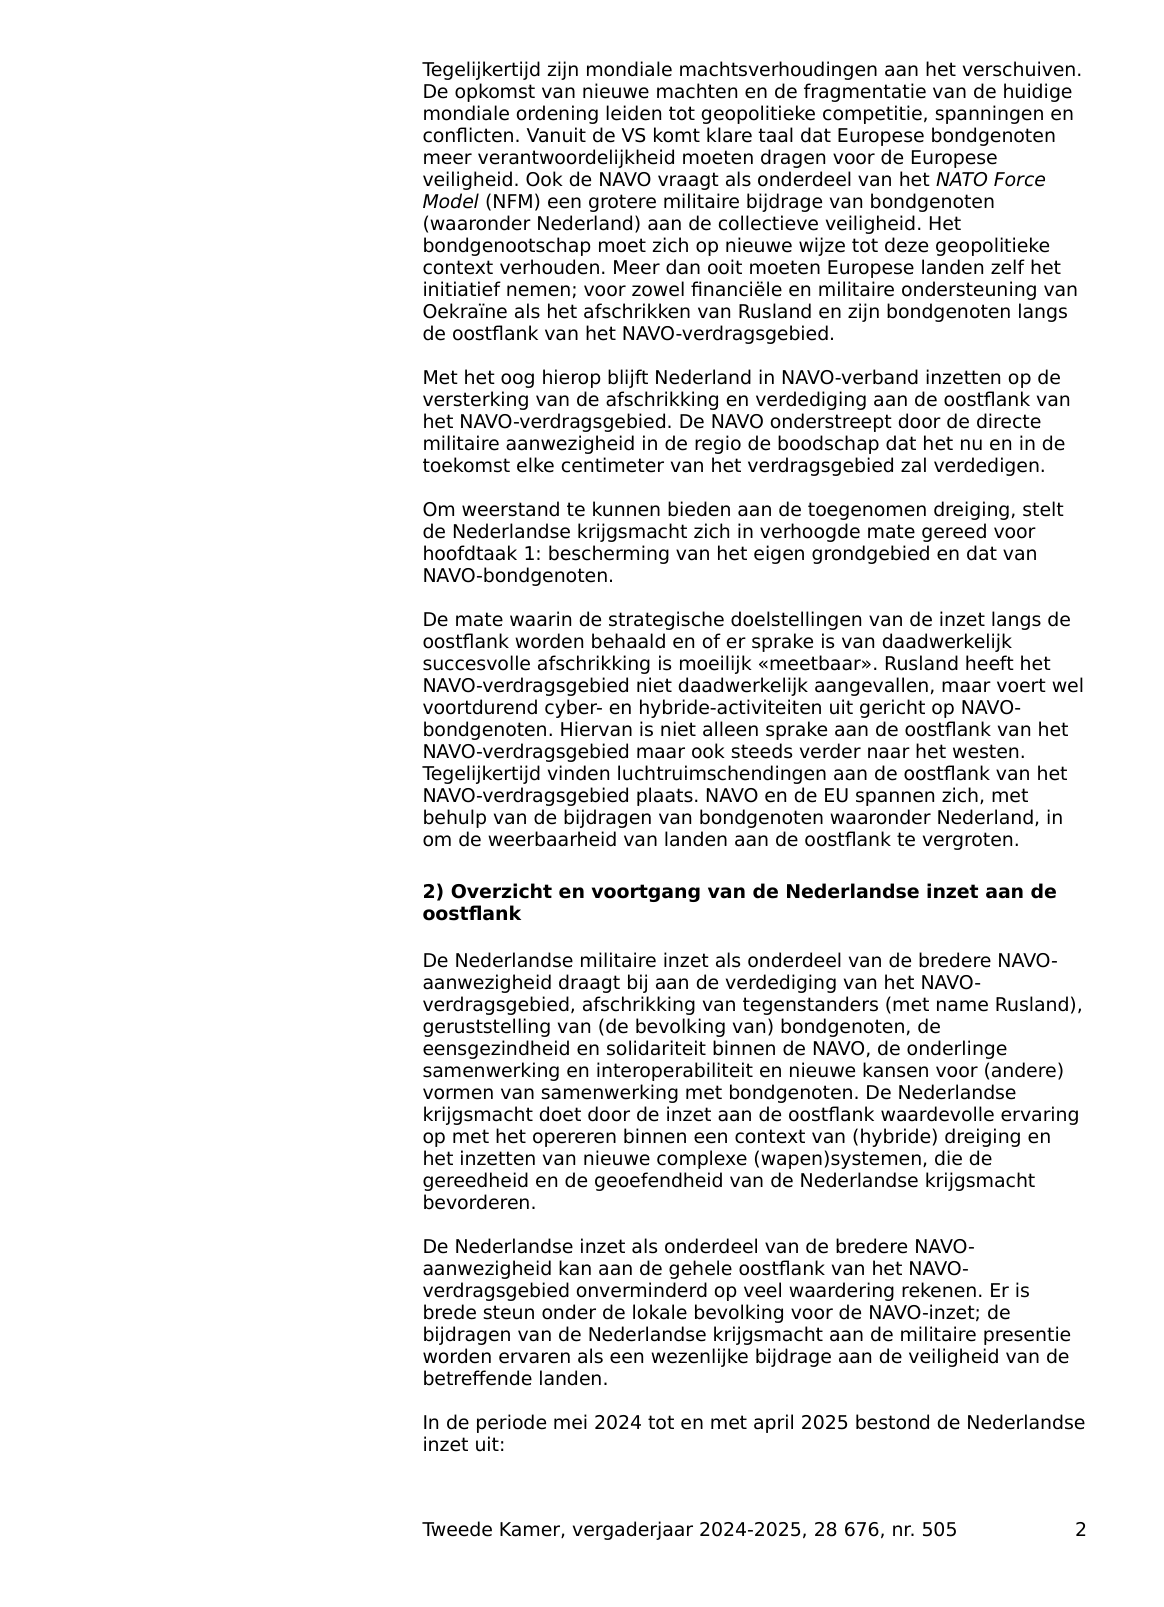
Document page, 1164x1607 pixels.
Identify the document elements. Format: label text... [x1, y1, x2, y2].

text Met het oog hierop blijft Nederland in NAVO-verband inzetten op de versterking van de afschrikking en verdediging aan de oostflank van het NAVO-verdragsgebied. De NAVO onderstreept door de directe militaire aanwezigheid in de regio de boodschap dat het nu en in de toekomst elke centimeter van het verdragsgebied zal verdedigen. [422, 367, 1087, 477]
text Om weerstand te kunnen bieden aan de toegenomen dreiging, stelt de Nederlandse krijgsmacht zich in verhoogde mate gereed voor hoofdtaak 1: bescherming van het eigen grondgebied en dat van NAVO-bondgenoten. [422, 499, 1087, 587]
text In de periode mei 2024 tot en met april 2025 bestond de Nederlandse inzet uit: [422, 1412, 1087, 1456]
text Tegelijkertijd zijn mondiale machtsverhoudingen aan het verschuiven. De opkomst van nieuwe machten en de fragmentatie van de huidige mondiale ordening leiden tot geopolitieke competitie, spanningen en conflicten. Vanuit de VS komt klare taal dat Europese bondgenoten meer verantwoordelijkheid moeten dragen voor de Europese veiligheid. Ook de NAVO vraagt als onderdeel van het NATO Force Model (NFM) een grotere militaire bijdrage van bondgenoten (waaronder Nederland) aan de collectieve veiligheid. Het bondgenootschap moet zich op nieuwe wijze tot deze geopolitieke context verhouden. Meer dan ooit moeten Europese landen zelf het initiatief nemen; voor zowel financiële en militaire ondersteuning van Oekraïne als het afschrikken van Rusland en zijn bondgenoten langs de oostflank van het NAVO-verdragsgebied. [422, 59, 1087, 345]
text De Nederlandse militaire inzet als onderdeel van de bredere NAVO-aanwezigheid draagt bij aan de verdediging van het NAVO-verdragsgebied, afschrikking van tegenstanders (met name Rusland), geruststelling van (de bevolking van) bondgenoten, de eensgezindheid en solidariteit binnen de NAVO, de onderlinge samenwerking en interoperabiliteit en nieuwe kansen voor (andere) vormen van samenwerking met bondgenoten. De Nederlandse krijgsmacht doet door de inzet aan de oostflank waardevolle ervaring op met het opereren binnen een context van (hybride) dreiging en het inzetten van nieuwe complexe (wapen)systemen, die de gereedheid en de geoefendheid van de Nederlandse krijgsmacht bevorderen. [422, 950, 1087, 1214]
text De Nederlandse inzet als onderdeel van de bredere NAVO-aanwezigheid kan aan de gehele oostflank van het NAVO-verdragsgebied onverminderd op veel waardering rekenen. Er is brede steun onder de lokale bevolking voor de NAVO-inzet; de bijdragen van de Nederlandse krijgsmacht aan de militaire presentie worden ervaren als een wezenlijke bijdrage aan de veiligheid van de betreffende landen. [422, 1236, 1087, 1390]
text De mate waarin de strategische doelstellingen van de inzet langs de oostflank worden behaald en of er sprake is van daadwerkelijk succesvolle afschrikking is moeilijk «meetbaar». Rusland heeft het NAVO-verdragsgebied niet daadwerkelijk aangevallen, maar voert wel voortdurend cyber- en hybride-activiteiten uit gericht op NAVO-bondgenoten. Hiervan is niet alleen sprake aan de oostflank van het NAVO-verdragsgebied maar ook steeds verder naar het westen. Tegelijkertijd vinden luchtruimschendingen aan de oostflank van het NAVO-verdragsgebied plaats. NAVO en de EU spannen zich, met behulp van de bijdragen van bondgenoten waaronder Nederland, in om de weerbaarheid van landen aan de oostflank te vergroten. [422, 609, 1087, 851]
subtitle 2) Overzicht en voortgang van de Nederlandse inzet aan de oostflank [422, 881, 1087, 925]
